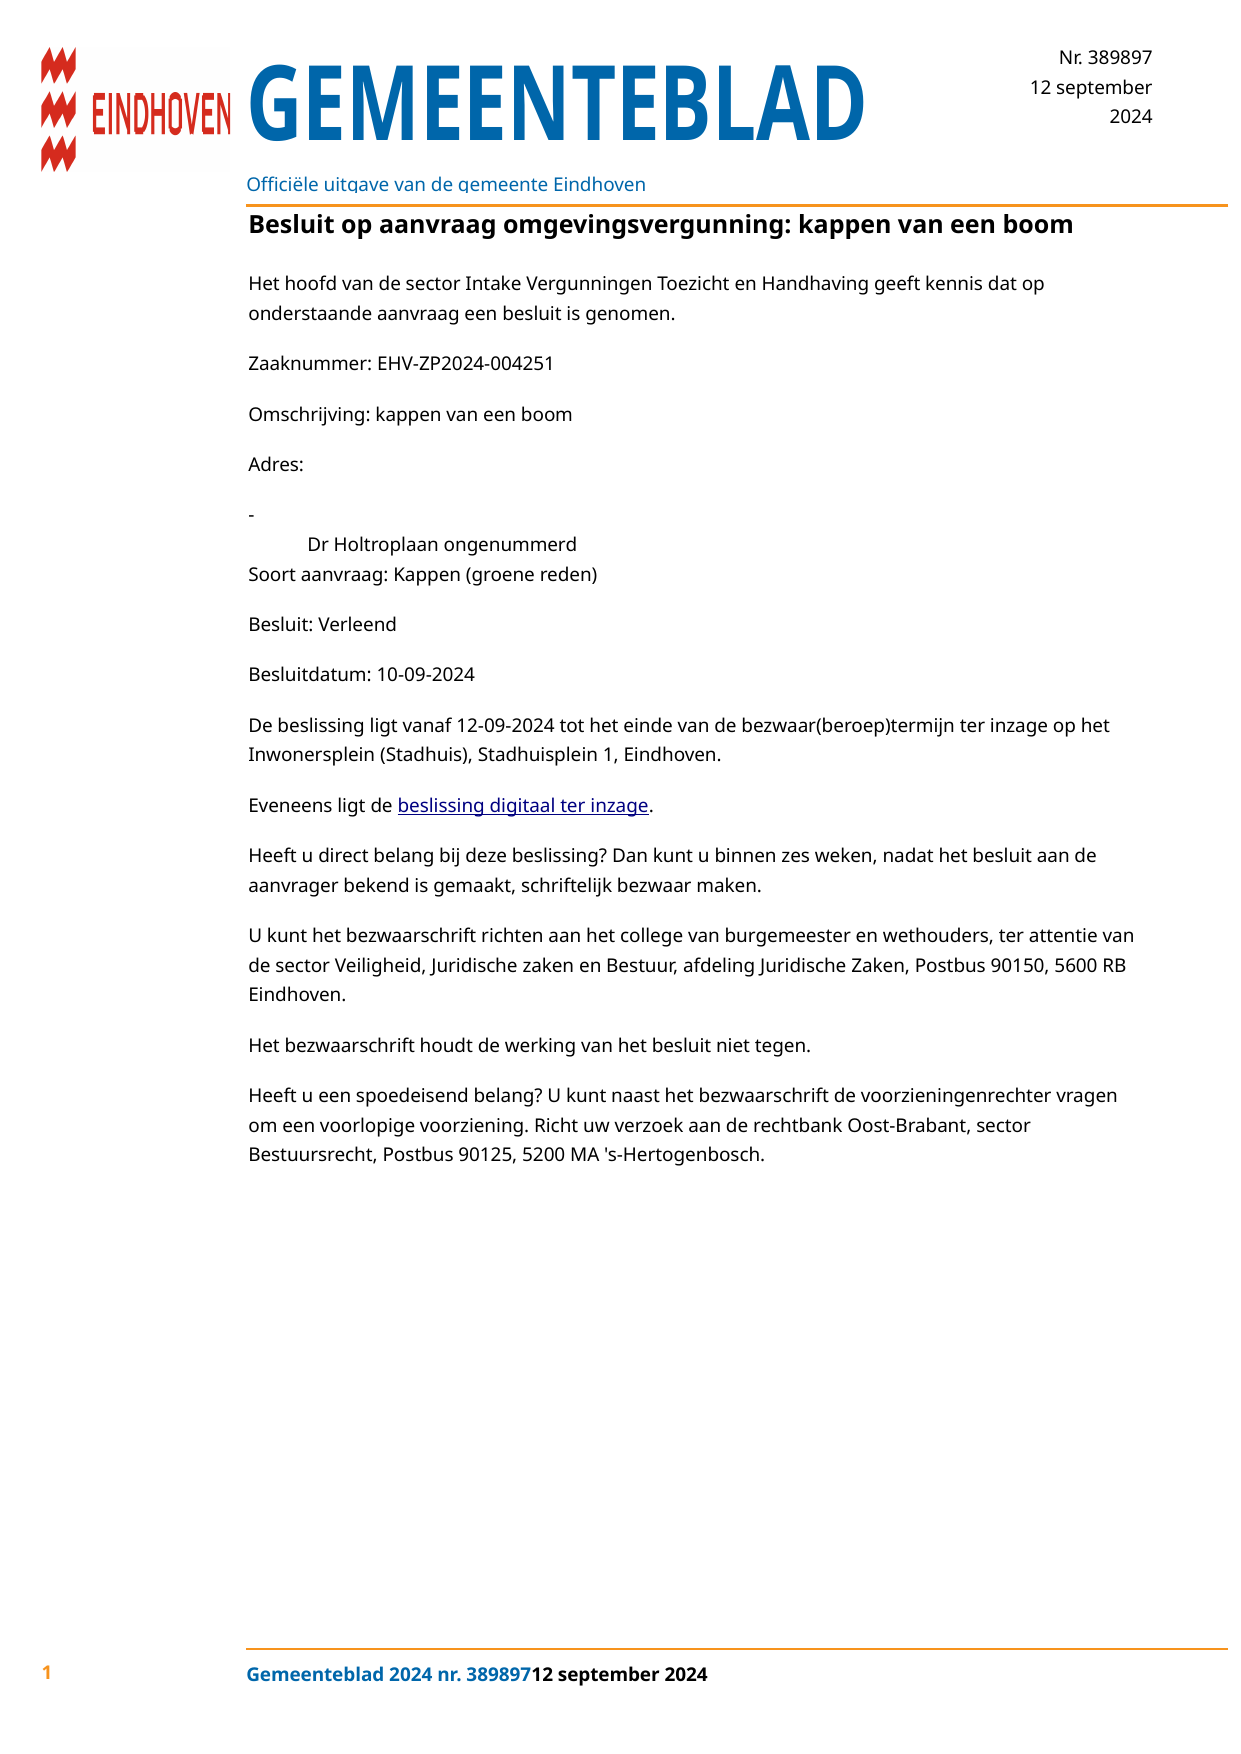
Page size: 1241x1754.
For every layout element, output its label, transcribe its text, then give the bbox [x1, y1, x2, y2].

list Dr Holtroplaan ongenummerd [248, 531, 1152, 557]
text U kunt het bezwaarschrift richten aan het college van burgemeester en wethouders, ter attentie van de sector Veiligheid, Juridische zaken en Bestuur, afdeling Juridische Zaken, Postbus 90150, 5600 RB Eindhoven. [248, 922, 1152, 1007]
text Zaaknummer: EHV-ZP2024-004251 [248, 350, 1152, 376]
text Besluit op aanvraag omgevingsvergunning: kappen van een boom [248, 207, 1152, 241]
text Het hoofd van de sector Intake Vergunningen Toezicht en Handhaving geeft kennis dat op onderstaande aanvraag een besluit is genomen. [248, 270, 1152, 326]
text Heeft u een spoedeisend belang? U kunt naast het bezwaarschrift de voorzieningenrechter vragen om een voorlopige voorziening. Richt uw verzoek aan de rechtbank Oost-Brabant, sector Bestuursrecht, Postbus 90125, 5200 MA 's-Hertogenbosch. [248, 1082, 1152, 1167]
text Soort aanvraag: Kappen (groene reden) [248, 561, 1152, 586]
text Besluit: Verleend [248, 611, 1152, 637]
text Adres: [248, 451, 1152, 477]
text De beslissing ligt vanaf 12-09-2024 tot het einde van de bezwaar(beroep)termijn ter inzage op het Inwonersplein (Stadhuis), Stadhuisplein 1, Eindhoven. [248, 712, 1152, 767]
text Omschrijving: kappen van een boom [248, 401, 1152, 426]
text Eveneens ligt de beslissing digitaal ter inzage. [248, 792, 1152, 818]
text Heeft u direct belang bij deze beslissing? Dan kunt u binnen zes weken, nadat het besluit aan de aanvrager bekend is gemaakt, schriftelijk bezwaar maken. [248, 842, 1152, 898]
text Besluitdatum: 10-09-2024 [248, 662, 1152, 687]
text Het bezwaarschrift houdt de werking van het besluit niet tegen. [248, 1032, 1152, 1058]
picture [41, 47, 231, 172]
